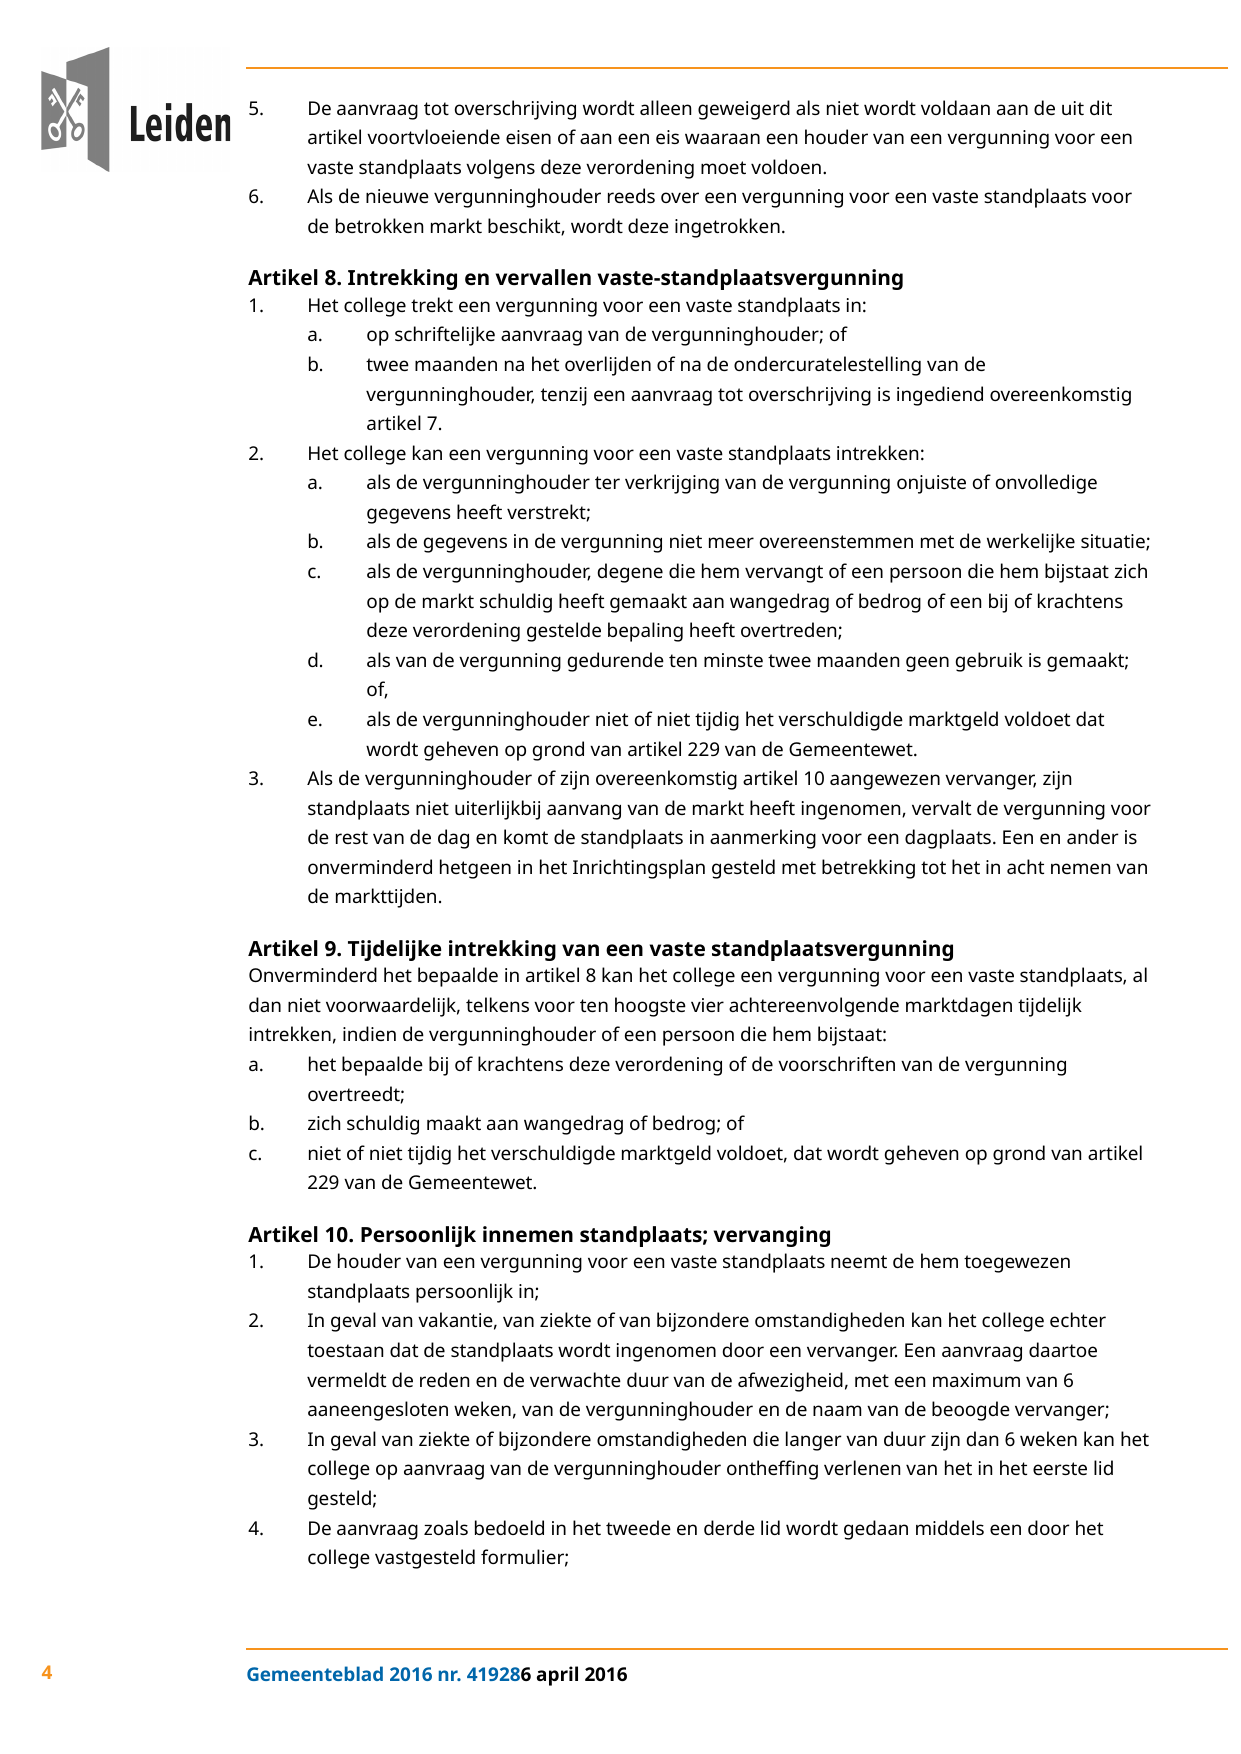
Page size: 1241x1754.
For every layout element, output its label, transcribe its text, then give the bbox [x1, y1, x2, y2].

list De aanvraag tot overschrijving wordt alleen geweigerd als niet wordt voldaan aan de uit dit artikel voortvloeiende eisen of aan een eis waaraan een houder van een vergunning voor een vaste standplaats volgens deze verordening moet voldoen. [248, 95, 1152, 180]
list De houder van een vergunning voor een vaste standplaats neemt de hem toegewezen standplaats persoonlijk in; [248, 1248, 1152, 1304]
list als de vergunninghouder, degene die hem vervangt of een persoon die hem bijstaat zich op de markt schuldig heeft gemaakt aan wangedrag of bedrog of een bij of krachtens deze verordening gestelde bepaling heeft overtreden; [307, 558, 1152, 643]
list op schriftelijke aanvraag van de vergunninghouder; of [307, 322, 1152, 347]
text Artikel 8. Intrekking en vervallen vaste-standplaatsvergunning [248, 263, 1152, 292]
list het bepaalde bij of krachtens deze verordening of de voorschriften van de vergunning overtreedt; [248, 1051, 1152, 1107]
list Het college kan een vergunning voor een vaste standplaats intrekken: [248, 440, 1152, 466]
list als van de vergunning gedurende ten minste twee maanden geen gebruik is gemaakt; of, [307, 647, 1152, 702]
list Als de nieuwe vergunninghouder reeds over een vergunning voor een vaste standplaats voor de betrokken markt beschikt, wordt deze ingetrokken. [248, 183, 1152, 239]
text Artikel 10. Persoonlijk innemen standplaats; vervanging [248, 1220, 1152, 1248]
text Artikel 9. Tijdelijke intrekking van een vaste standplaatsvergunning [248, 934, 1152, 962]
list als de vergunninghouder ter verkrijging van de vergunning onjuiste of onvolledige gegevens heeft verstrekt; [307, 469, 1152, 525]
list niet of niet tijdig het verschuldigde marktgeld voldoet, dat wordt geheven op grond van artikel 229 van de Gemeentewet. [248, 1140, 1152, 1195]
picture [41, 47, 231, 172]
list Het college trekt een vergunning voor een vaste standplaats in: [248, 292, 1152, 318]
list zich schuldig maakt aan wangedrag of bedrog; of [248, 1110, 1152, 1136]
list In geval van ziekte of bijzondere omstandigheden die langer van duur zijn dan 6 weken kan het college op aanvraag van de vergunninghouder ontheffing verlenen van het in het eerste lid gesteld; [248, 1426, 1152, 1511]
text Onverminderd het bepaalde in artikel 8 kan het college een vergunning voor een vaste standplaats, al dan niet voorwaardelijk, telkens voor ten hoogste vier achtereenvolgende marktdagen tijdelijk intrekken, indien de vergunninghouder of een persoon die hem bijstaat: [248, 962, 1152, 1047]
list als de gegevens in de vergunning niet meer overeenstemmen met de werkelijke situatie; [307, 529, 1152, 554]
list als de vergunninghouder niet of niet tijdig het verschuldigde marktgeld voldoet dat wordt geheven op grond van artikel 229 van de Gemeentewet. [307, 706, 1152, 761]
list Als de vergunninghouder of zijn overeenkomstig artikel 10 aangewezen vervanger, zijn standplaats niet uiterlijkbij aanvang van de markt heeft ingenomen, vervalt de vergunning voor de rest van de dag en komt de standplaats in aanmerking voor een dagplaats. Een en ander is onverminderd hetgeen in het Inrichtingsplan gesteld met betrekking tot het in acht nemen van de markttijden. [248, 765, 1152, 909]
list twee maanden na het overlijden of na de ondercuratelestelling van de vergunninghouder, tenzij een aanvraag tot overschrijving is ingediend overeenkomstig artikel 7. [307, 351, 1152, 436]
list In geval van vakantie, van ziekte of van bijzondere omstandigheden kan het college echter toestaan dat de standplaats wordt ingenomen door een vervanger. Een aanvraag daartoe vermeldt de reden en de verwachte duur van de afwezigheid, met een maximum van 6 aaneengesloten weken, van de vergunninghouder en de naam van de beoogde vervanger; [248, 1308, 1152, 1422]
list De aanvraag zoals bedoeld in het tweede en derde lid wordt gedaan middels een door het college vastgesteld formulier; [248, 1515, 1152, 1570]
